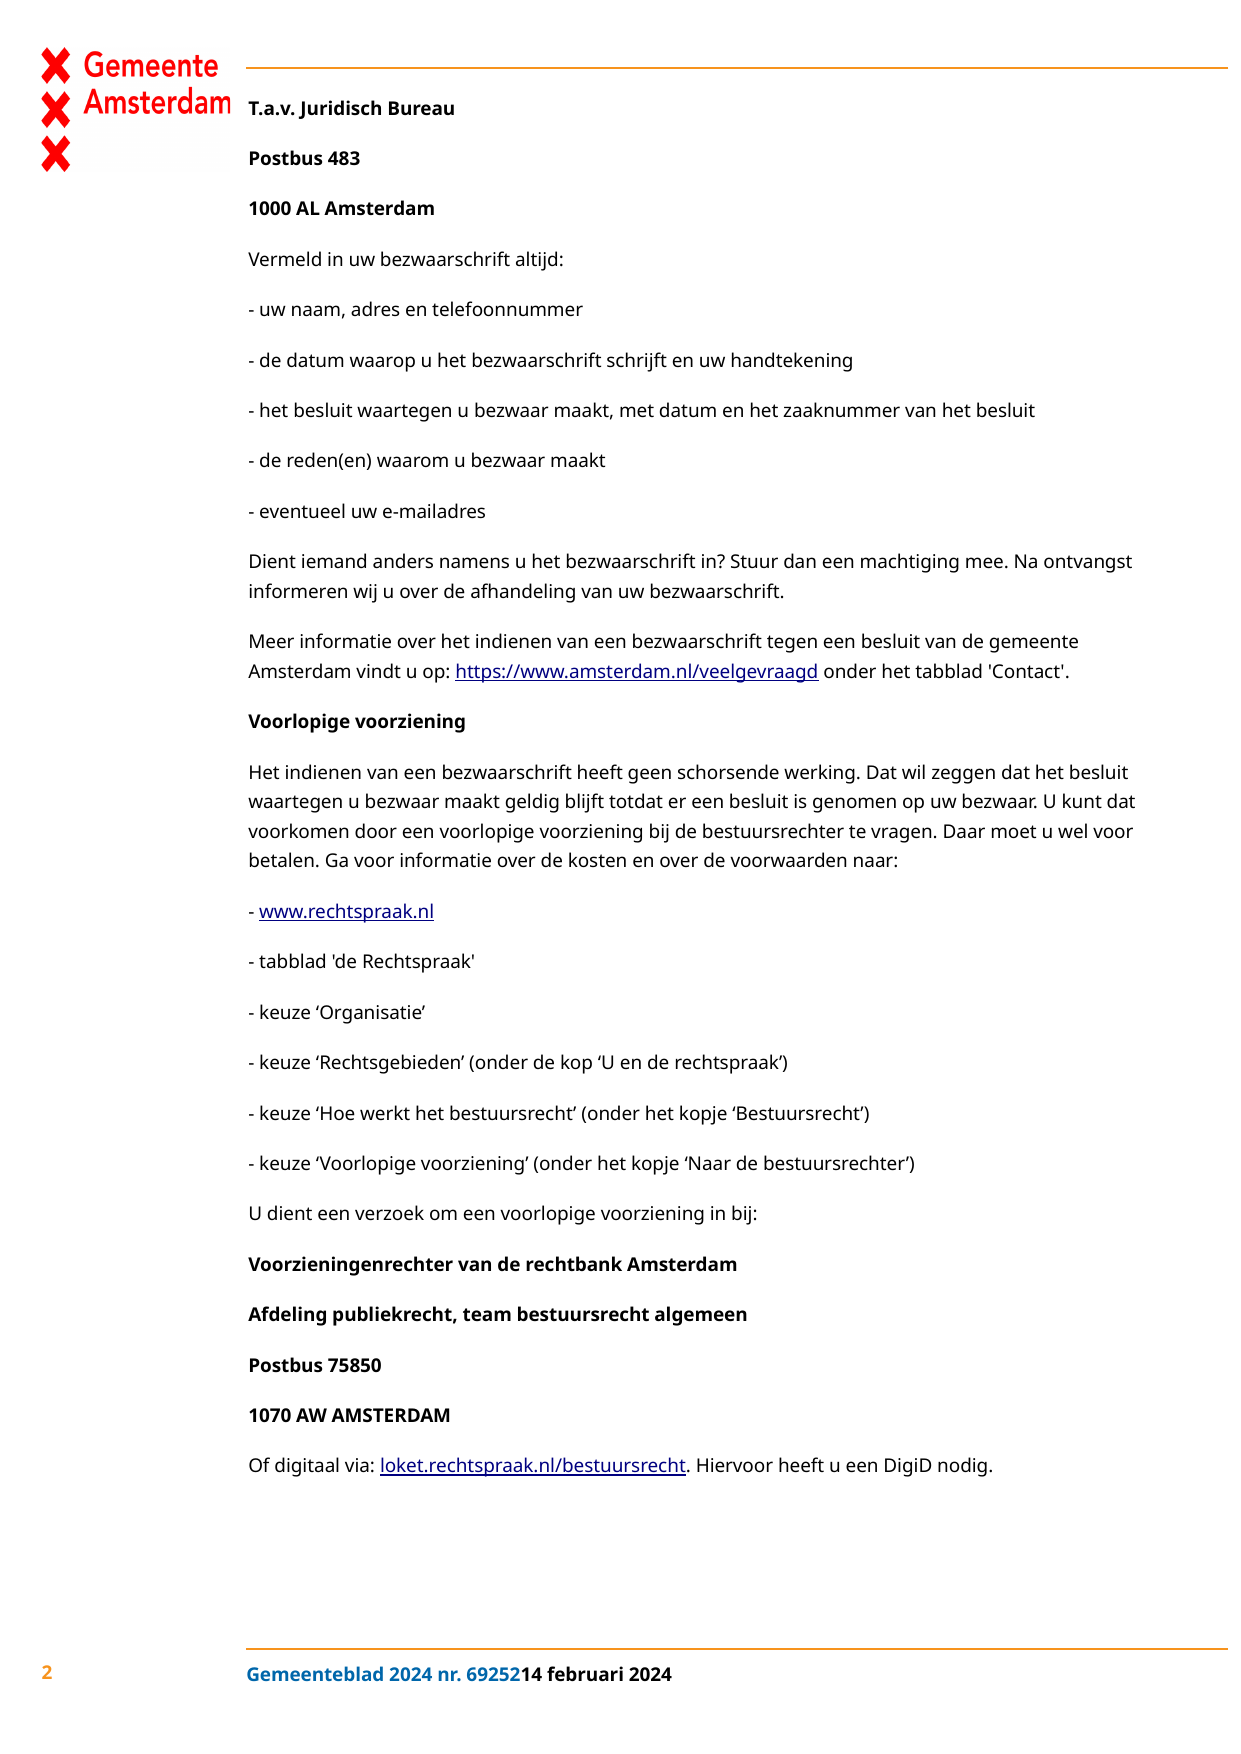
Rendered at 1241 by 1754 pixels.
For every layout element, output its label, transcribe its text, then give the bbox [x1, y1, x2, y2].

text Het indienen van een bezwaarschrift heeft geen schorsende werking. Dat wil zeggen dat het besluit waartegen u bezwaar maakt geldig blijft totdat er een besluit is genomen op uw bezwaar. U kunt dat voorkomen door een voorlopige voorziening bij de bestuursrechter te vragen. Daar moet u wel voor betalen. Ga voor informatie over de kosten en over de voorwaarden naar: [248, 759, 1152, 873]
text - tabblad 'de Rechtspraak' [248, 948, 1152, 974]
text Postbus 483 [248, 145, 1152, 171]
text Afdeling publiekrecht, team bestuursrecht algemeen [248, 1301, 1152, 1327]
text Voorzieningenrechter van de rechtbank Amsterdam [248, 1251, 1152, 1277]
text Of digitaal via: loket.rechtspraak.nl/bestuursrecht. Hiervoor heeft u een DigiD nodig. [248, 1453, 1152, 1478]
text Vermeld in uw bezwaarschrift altijd: [248, 246, 1152, 272]
text - keuze ‘Hoe werkt het bestuursrecht’ (onder het kopje ‘Bestuursrecht’) [248, 1100, 1152, 1126]
text - de reden(en) waarom u bezwaar maakt [248, 448, 1152, 473]
text - keuze ‘Organisatie’ [248, 999, 1152, 1025]
text Postbus 75850 [248, 1352, 1152, 1378]
text - uw naam, adres en telefoonnummer [248, 296, 1152, 322]
text Meer informatie over het indienen van een bezwaarschrift tegen een besluit van de gemeente Amsterdam vindt u op: https://www.amsterdam.nl/veelgevraagd onder het tabblad 'Contact'. [248, 628, 1152, 684]
text - keuze ‘Voorlopige voorziening’ (onder het kopje ‘Naar de bestuursrechter’) [248, 1150, 1152, 1176]
text - de datum waarop u het bezwaarschrift schrijft en uw handtekening [248, 347, 1152, 373]
text 1000 AL Amsterdam [248, 196, 1152, 221]
text - keuze ‘Rechtsgebieden’ (onder de kop ‘U en de rechtspraak’) [248, 1049, 1152, 1075]
picture [41, 47, 231, 172]
text Voorlopige voorziening [248, 708, 1152, 734]
text Dient iemand anders namens u het bezwaarschrift in? Stuur dan een machtiging mee. Na ontvangst informeren wij u over de afhandeling van uw bezwaarschrift. [248, 548, 1152, 604]
text - www.rechtspraak.nl [248, 898, 1152, 924]
text 1070 AW AMSTERDAM [248, 1402, 1152, 1428]
text - eventueel uw e-mailadres [248, 498, 1152, 524]
text T.a.v. Juridisch Bureau [248, 95, 1152, 121]
text U dient een verzoek om een voorlopige voorziening in bij: [248, 1201, 1152, 1226]
text - het besluit waartegen u bezwaar maakt, met datum en het zaaknummer van het besluit [248, 397, 1152, 423]
